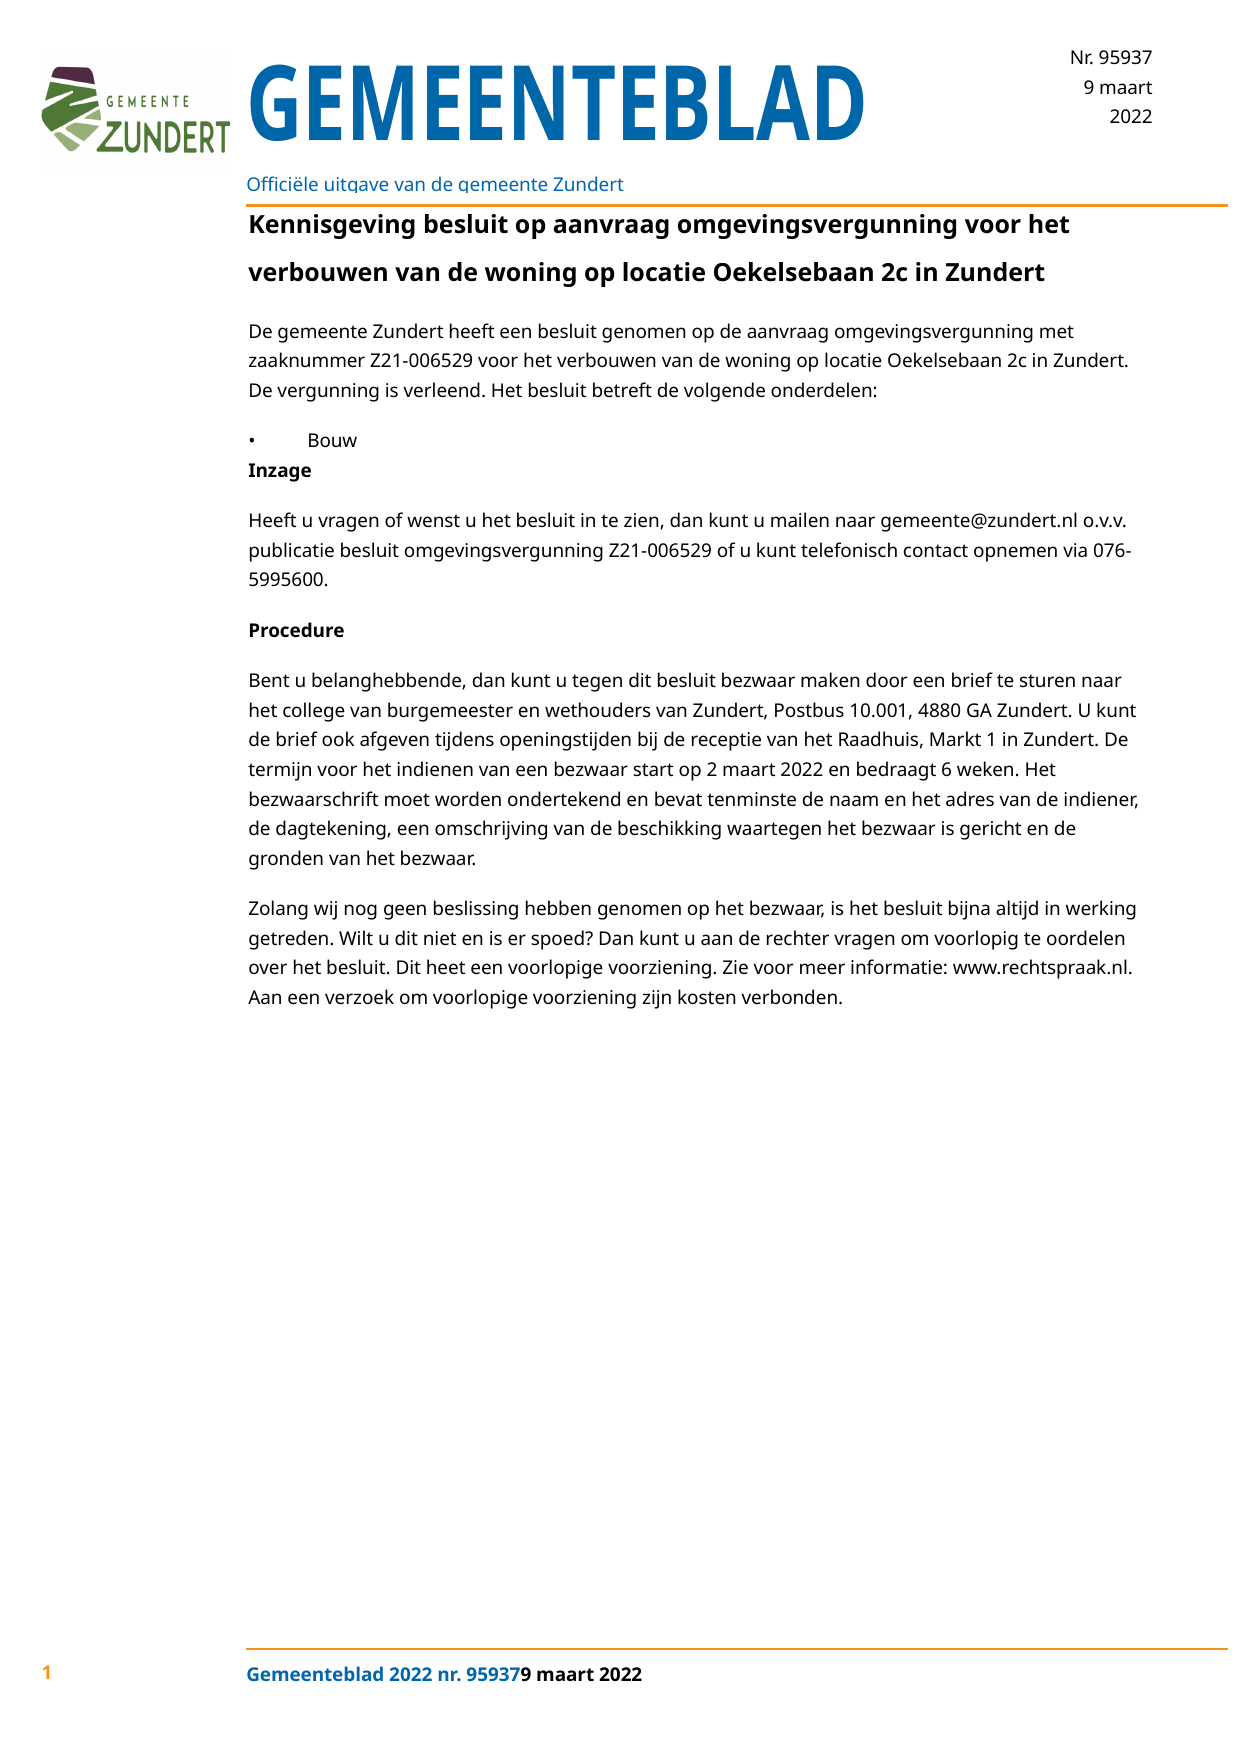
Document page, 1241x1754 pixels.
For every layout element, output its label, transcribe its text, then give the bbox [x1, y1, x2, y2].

text Kennisgeving besluit op aanvraag omgevingsvergunning voor het verbouwen van de woning op locatie Oekelsebaan 2c in Zundert [248, 207, 1152, 288]
list Bouw [248, 427, 1152, 453]
text Heeft u vragen of wenst u het besluit in te zien, dan kunt u mailen naar gemeente@zundert.nl o.v.v. publicatie besluit omgevingsvergunning Z21-006529 of u kunt telefonisch contact opnemen via 076-5995600. [248, 507, 1152, 592]
picture [41, 47, 231, 172]
text Inzage [248, 457, 1152, 483]
text Zolang wij nog geen beslissing hebben genomen op het bezwaar, is het besluit bijna altijd in werking getreden. Wilt u dit niet en is er spoed? Dan kunt u aan de rechter vragen om voorlopig te oordelen over het besluit. Dit heet een voorlopige voorziening. Zie voor meer informatie: www.rechtspraak.nl. Aan een verzoek om voorlopige voorziening zijn kosten verbonden. [248, 895, 1152, 1010]
text Bent u belanghebbende, dan kunt u tegen dit besluit bezwaar maken door een brief te sturen naar het college van burgemeester en wethouders van Zundert, Postbus 10.001, 4880 GA Zundert. U kunt de brief ook afgeven tijdens openingstijden bij de receptie van het Raadhuis, Markt 1 in Zundert. De termijn voor het indienen van een bezwaar start op 2 maart 2022 en bedraagt 6 weken. Het bezwaarschrift moet worden ondertekend en bevat tenminste de naam en het adres van de indiener, de dagtekening, een omschrijving van de beschikking waartegen het bezwaar is gericht en de gronden van het bezwaar. [248, 667, 1152, 871]
text De gemeente Zundert heeft een besluit genomen op de aanvraag omgevingsvergunning met zaaknummer Z21-006529 voor het verbouwen van de woning op locatie Oekelsebaan 2c in Zundert. De vergunning is verleend. Het besluit betreft de volgende onderdelen: [248, 318, 1152, 403]
text Procedure [248, 617, 1152, 643]
